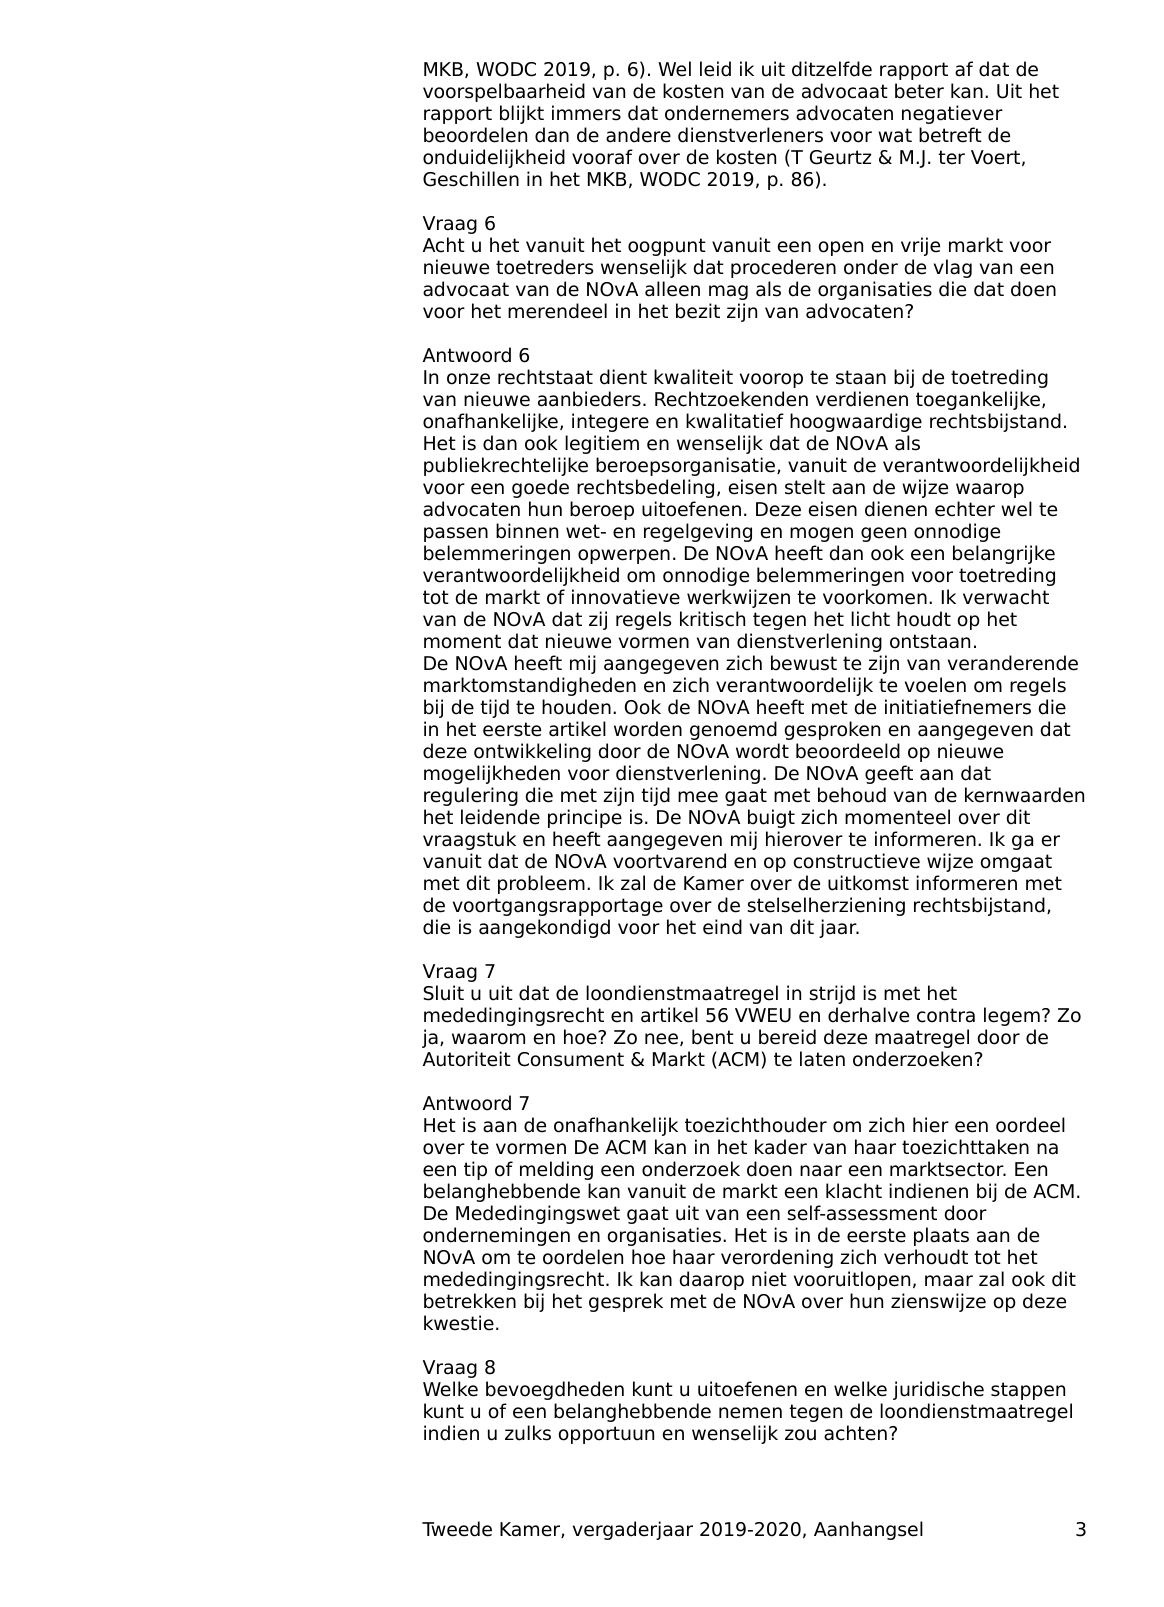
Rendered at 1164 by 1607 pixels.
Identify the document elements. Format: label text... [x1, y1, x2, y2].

text Welke bevoegdheden kunt u uitoefenen en welke juridische stappen kunt u of een belanghebbende nemen tegen de loondienstmaatregel indien u zulks opportuun en wenselijk zou achten? [422, 1379, 1087, 1445]
text Vraag 6 [422, 213, 1087, 235]
text Vraag 8 [422, 1357, 1087, 1379]
text De Mededingingswet gaat uit van een self-assessment door ondernemingen en organisaties. Het is in de eerste plaats aan de NOvA om te oordelen hoe haar verordening zich verhoudt tot het mededingingsrecht. Ik kan daarop niet vooruitlopen, maar zal ook dit betrekken bij het gesprek met de NOvA over hun zienswijze op deze kwestie. [422, 1203, 1087, 1335]
text Antwoord 6 [422, 345, 1087, 367]
text Vraag 7 [422, 961, 1087, 983]
text Sluit u uit dat de loondienstmaatregel in strijd is met het mededingingsrecht en artikel 56 VWEU en derhalve contra legem? Zo ja, waarom en hoe? Zo nee, bent u bereid deze maatregel door de Autoriteit Consument & Markt (ACM) te laten onderzoeken? [422, 983, 1087, 1071]
text De NOvA heeft mij aangegeven zich bewust te zijn van veranderende marktomstandigheden en zich verantwoordelijk te voelen om regels bij de tijd te houden. Ook de NOvA heeft met de initiatiefnemers die in het eerste artikel worden genoemd gesproken en aangegeven dat deze ontwikkeling door de NOvA wordt beoordeeld op nieuwe mogelijkheden voor dienstverlening. De NOvA geeft aan dat regulering die met zijn tijd mee gaat met behoud van de kernwaarden het leidende principe is. De NOvA buigt zich momenteel over dit vraagstuk en heeft aangegeven mij hierover te informeren. Ik ga er vanuit dat de NOvA voortvarend en op constructieve wijze omgaat met dit probleem. Ik zal de Kamer over de uitkomst informeren met de voortgangsrapportage over de stelselherziening rechtsbijstand, die is aangekondigd voor het eind van dit jaar. [422, 653, 1087, 939]
text Het is aan de onafhankelijk toezichthouder om zich hier een oordeel over te vormen De ACM kan in het kader van haar toezichttaken na een tip of melding een onderzoek doen naar een marktsector. Een belanghebbende kan vanuit de markt een klacht indienen bij de ACM. [422, 1115, 1087, 1203]
text Acht u het vanuit het oogpunt vanuit een open en vrije markt voor nieuwe toetreders wenselijk dat procederen onder de vlag van een advocaat van de NOvA alleen mag als de organisaties die dat doen voor het merendeel in het bezit zijn van advocaten? [422, 235, 1087, 323]
text MKB, WODC 2019, p. 6). Wel leid ik uit ditzelfde rapport af dat de voorspelbaarheid van de kosten van de advocaat beter kan. Uit het rapport blijkt immers dat ondernemers advocaten negatiever beoordelen dan de andere dienstverleners voor wat betreft de onduidelijkheid vooraf over de kosten (T Geurtz & M.J. ter Voert, Geschillen in het MKB, WODC 2019, p. 86). [422, 59, 1087, 191]
text In onze rechtstaat dient kwaliteit voorop te staan bij de toetreding van nieuwe aanbieders. Rechtzoekenden verdienen toegankelijke, onafhankelijke, integere en kwalitatief hoogwaardige rechtsbijstand. Het is dan ook legitiem en wenselijk dat de NOvA als publiekrechtelijke beroepsorganisatie, vanuit de verantwoordelijkheid voor een goede rechtsbedeling, eisen stelt aan de wijze waarop advocaten hun beroep uitoefenen. Deze eisen dienen echter wel te passen binnen wet- en regelgeving en mogen geen onnodige belemmeringen opwerpen. De NOvA heeft dan ook een belangrijke verantwoordelijkheid om onnodige belemmeringen voor toetreding tot de markt of innovatieve werkwijzen te voorkomen. Ik verwacht van de NOvA dat zij regels kritisch tegen het licht houdt op het moment dat nieuwe vormen van dienstverlening ontstaan. [422, 367, 1087, 653]
text Antwoord 7 [422, 1093, 1087, 1115]
